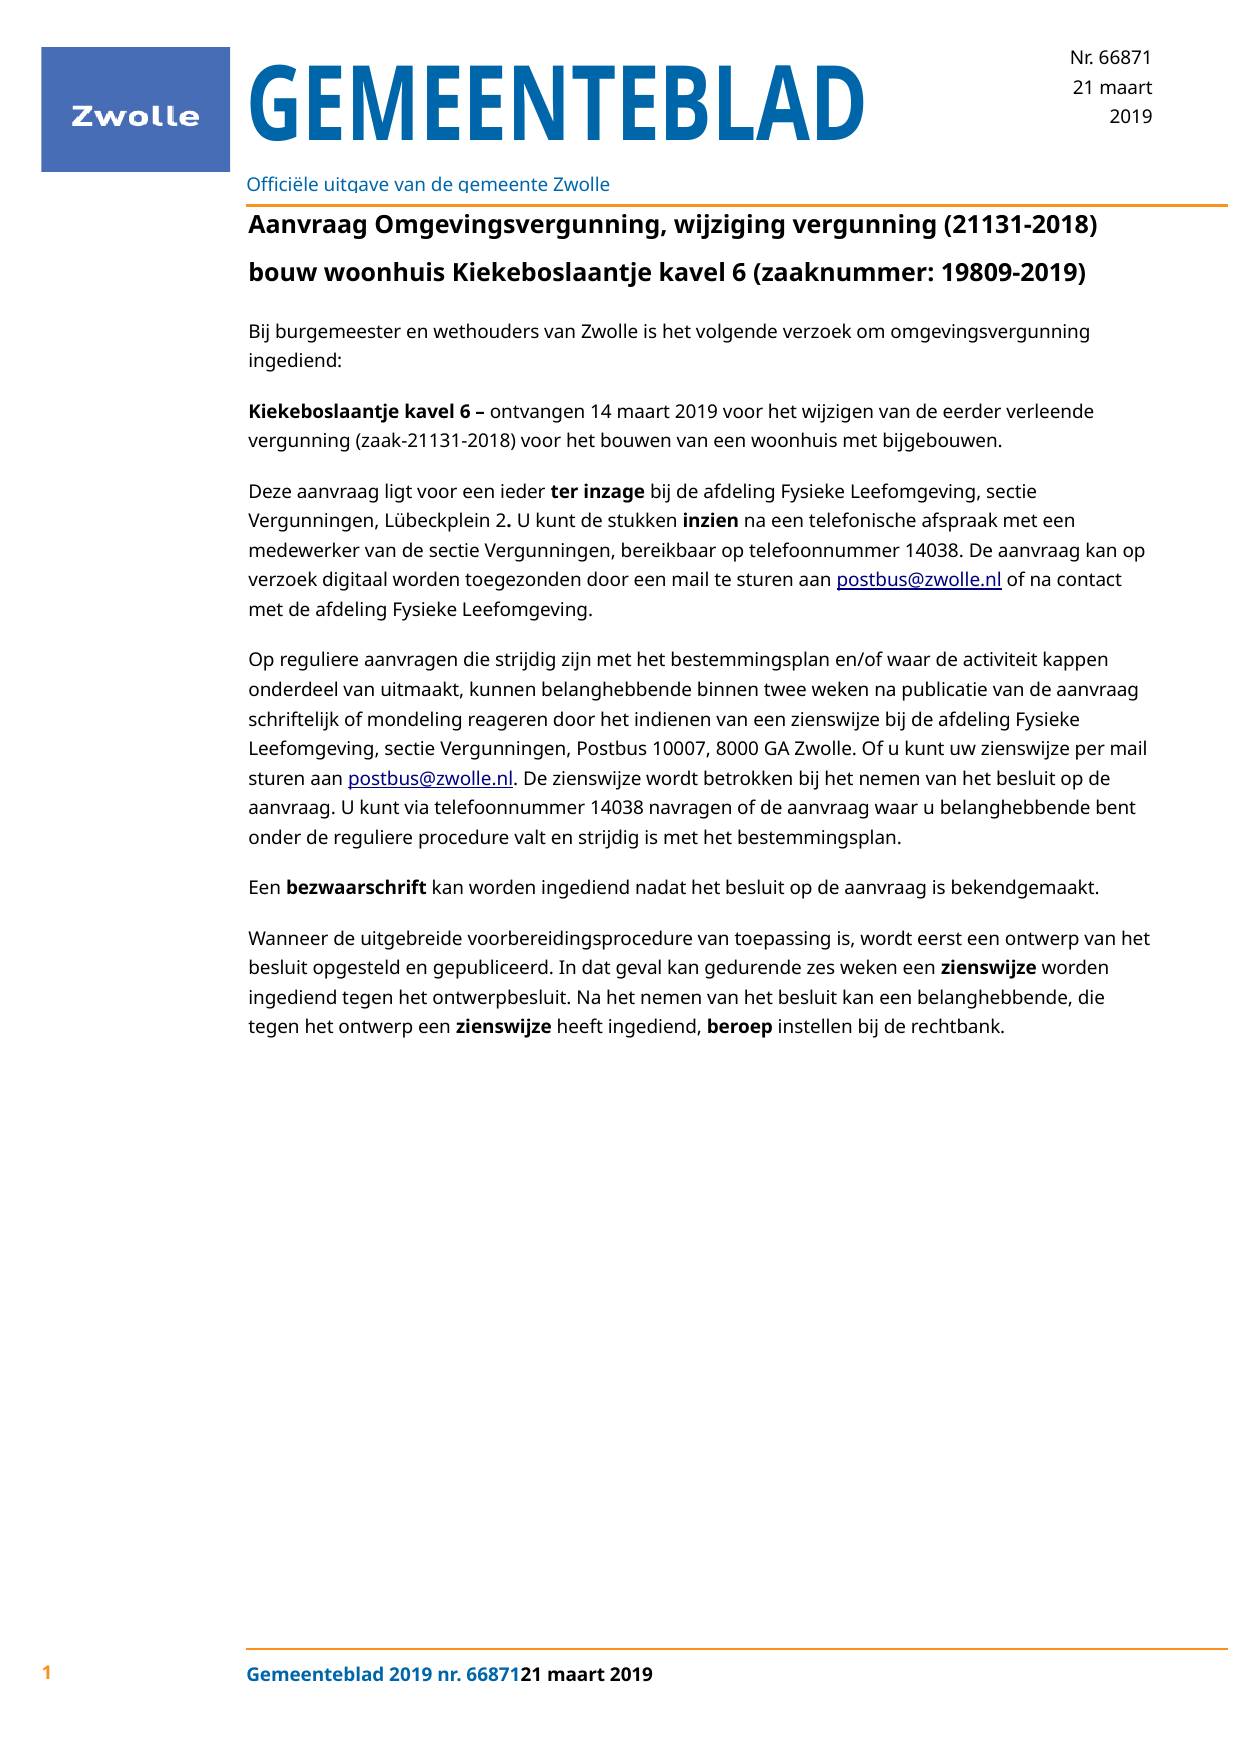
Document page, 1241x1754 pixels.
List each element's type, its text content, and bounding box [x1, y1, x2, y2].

text Een bezwaarschrift kan worden ingediend nadat het besluit op de aanvraag is bekendgemaakt. [248, 874, 1152, 900]
text Deze aanvraag ligt voor een ieder ter inzage bij de afdeling Fysieke Leefomgeving, sectie Vergunningen, Lübeckplein 2. U kunt de stukken inzien na een telefonische afspraak met een medewerker van de sectie Vergunningen, bereikbaar op telefoonnummer 14038. De aanvraag kan op verzoek digitaal worden toegezonden door een mail te sturen aan postbus@zwolle.nl of na contact met de afdeling Fysieke Leefomgeving. [248, 478, 1152, 622]
text Kiekeboslaantje kavel 6 – ontvangen 14 maart 2019 voor het wijzigen van de eerder verleende vergunning (zaak-21131-2018) voor het bouwen van een woonhuis met bijgebouwen. [248, 398, 1152, 453]
text Bij burgemeester en wethouders van Zwolle is het volgende verzoek om omgevingsvergunning ingediend: [248, 318, 1152, 373]
text Aanvraag Omgevingsvergunning, wijziging vergunning (21131-2018) bouw woonhuis Kiekeboslaantje kavel 6 (zaaknummer: 19809-2019) [248, 207, 1152, 288]
text Op reguliere aanvragen die strijdig zijn met het bestemmingsplan en/of waar de activiteit kappen onderdeel van uitmaakt, kunnen belanghebbende binnen twee weken na publicatie van de aanvraag schriftelijk of mondeling reageren door het indienen van een zienswijze bij de afdeling Fysieke Leefomgeving, sectie Vergunningen, Postbus 10007, 8000 GA Zwolle. Of u kunt uw zienswijze per mail sturen aan postbus@zwolle.nl. De zienswijze wordt betrokken bij het nemen van het besluit op de aanvraag. U kunt via telefoonnummer 14038 navragen of de aanvraag waar u belanghebbende bent onder de reguliere procedure valt en strijdig is met het bestemmingsplan. [248, 647, 1152, 850]
text Wanneer de uitgebreide voorbereidingsprocedure van toepassing is, wordt eerst een ontwerp van het besluit opgesteld en gepubliceerd. In dat geval kan gedurende zes weken een zienswijze worden ingediend tegen het ontwerpbesluit. Na het nemen van het besluit kan een belanghebbende, die tegen het ontwerp een zienswijze heeft ingediend, beroep instellen bij de rechtbank. [248, 925, 1152, 1039]
picture [41, 47, 231, 172]
